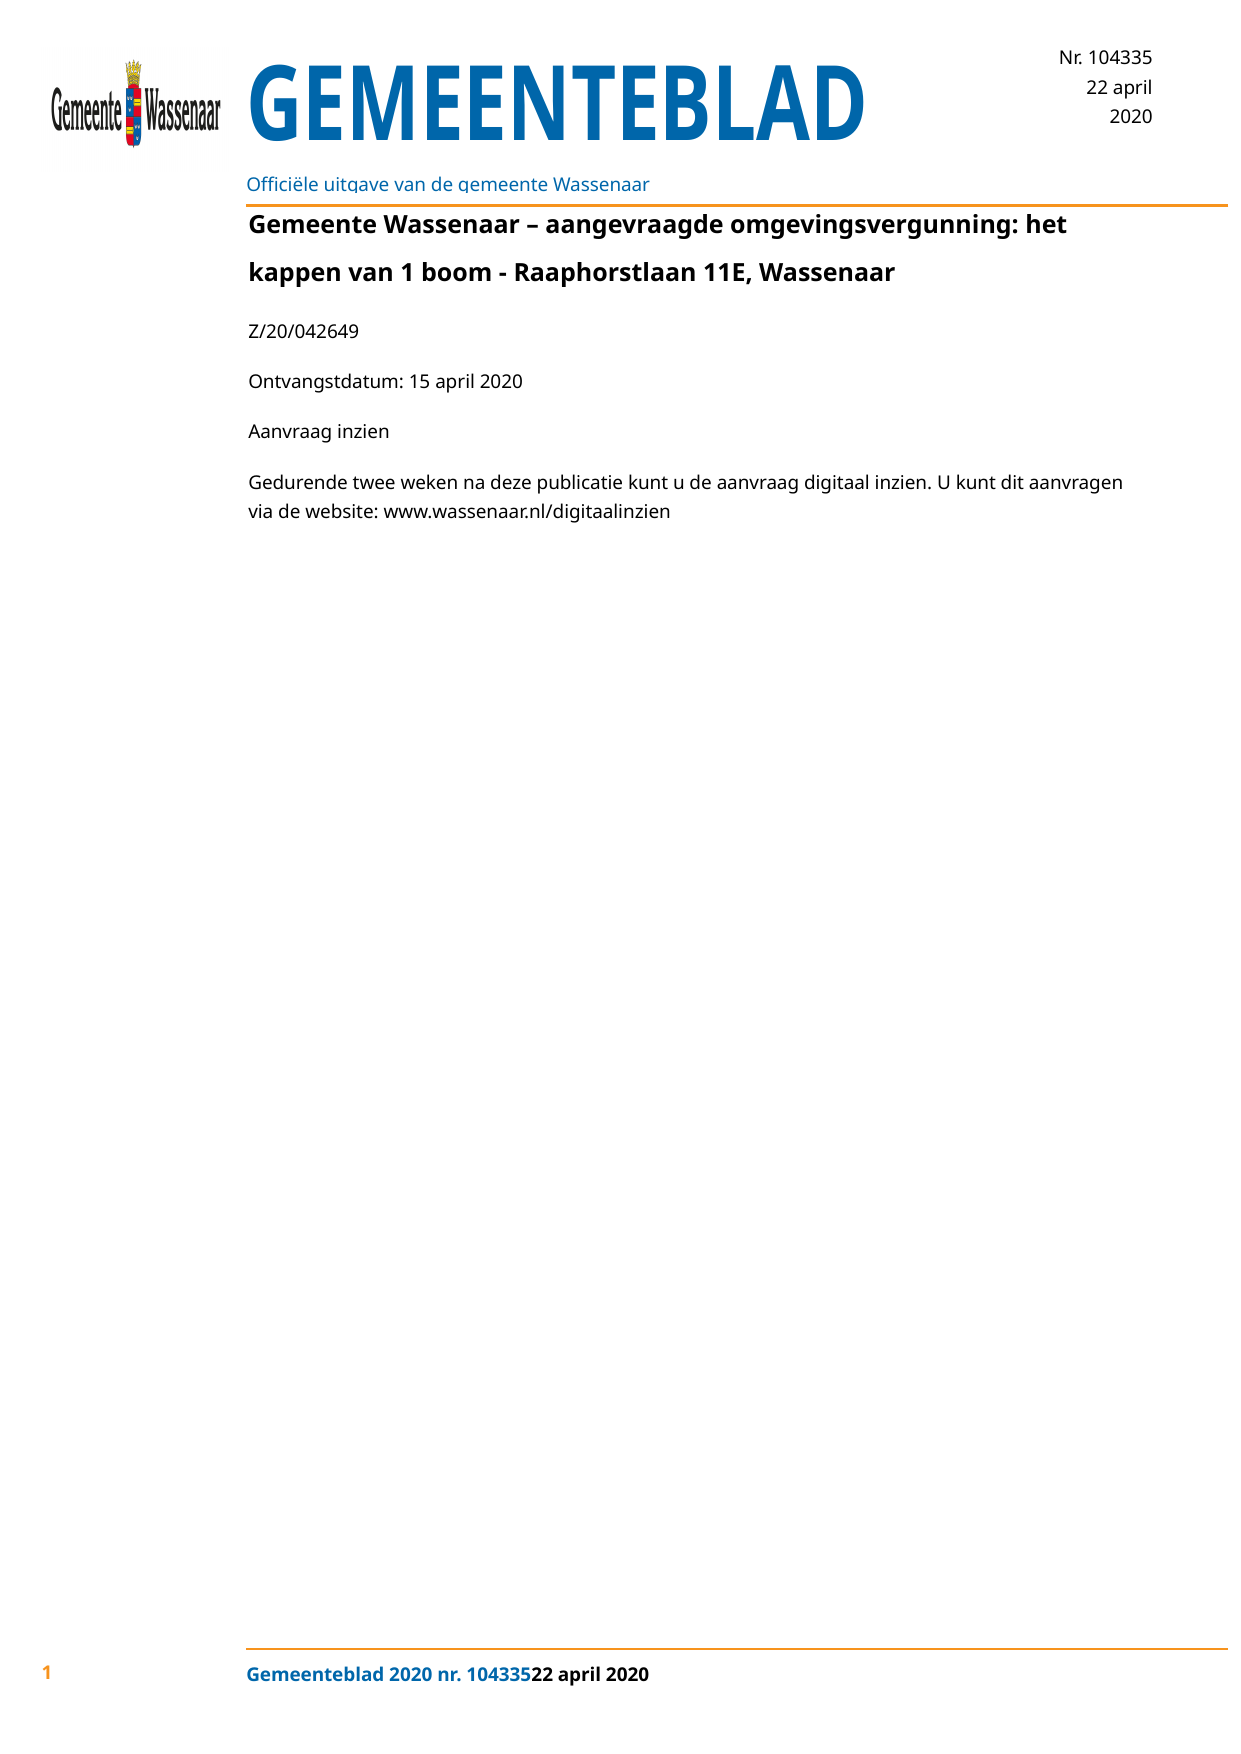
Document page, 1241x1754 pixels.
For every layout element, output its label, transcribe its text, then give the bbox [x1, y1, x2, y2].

text Ontvangstdatum: 15 april 2020 [248, 368, 1152, 394]
text Gemeente Wassenaar – aangevraagde omgevingsvergunning: het kappen van 1 boom - Raaphorstlaan 11E, Wassenaar [248, 207, 1152, 288]
text Aanvraag inzien [248, 419, 1152, 444]
picture [41, 47, 231, 172]
text Gedurende twee weken na deze publicatie kunt u de aanvraag digitaal inzien. U kunt dit aanvragen via de website: www.wassenaar.nl/digitaalinzien [248, 469, 1152, 524]
text Z/20/042649 [248, 318, 1152, 344]
